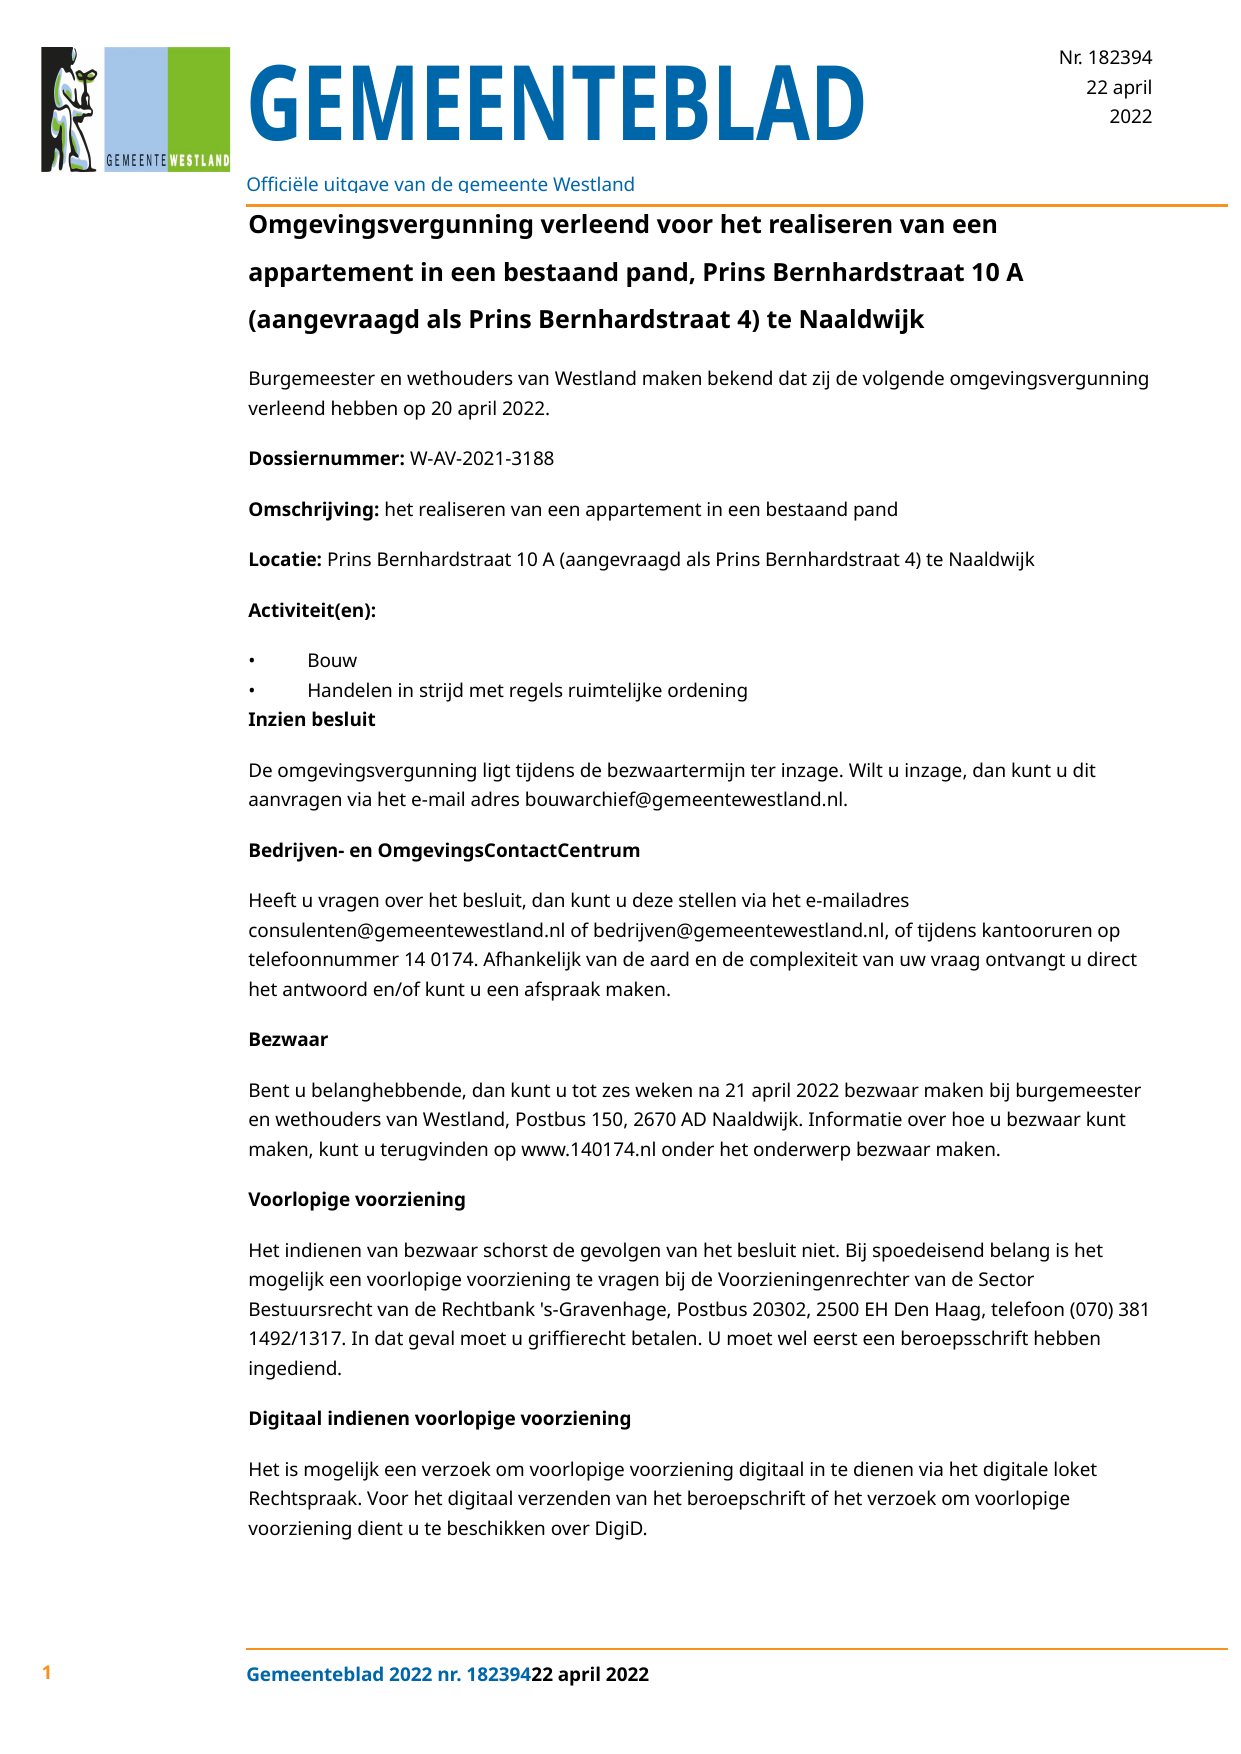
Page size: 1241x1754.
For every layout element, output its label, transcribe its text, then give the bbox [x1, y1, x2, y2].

text Digitaal indienen voorlopige voorziening [248, 1406, 1152, 1431]
text Het is mogelijk een verzoek om voorlopige voorziening digitaal in te dienen via het digitale loket Rechtspraak. Voor het digitaal verzenden van het beroepschrift of het verzoek om voorlopige voorziening dient u te beschikken over DigiD. [248, 1456, 1152, 1541]
text Voorlopige voorziening [248, 1186, 1152, 1212]
text Locatie: Prins Bernhardstraat 10 A (aangevraagd als Prins Bernhardstraat 4) te Naaldwijk [248, 546, 1152, 572]
text Bent u belanghebbende, dan kunt u tot zes weken na 21 april 2022 bezwaar maken bij burgemeester en wethouders van Westland, Postbus 150, 2670 AD Naaldwijk. Informatie over hoe u bezwaar kunt maken, kunt u terugvinden op www.140174.nl onder het onderwerp bezwaar maken. [248, 1077, 1152, 1162]
text Bedrijven- en OmgevingsContactCentrum [248, 837, 1152, 862]
text Dossiernummer: W-AV-2021-3188 [248, 446, 1152, 471]
text De omgevingsvergunning ligt tijdens de bezwaartermijn ter inzage. Wilt u inzage, dan kunt u dit aanvragen via het e-mail adres bouwarchief@gemeentewestland.nl. [248, 757, 1152, 812]
list Handelen in strijd met regels ruimtelijke ordening [248, 677, 1152, 702]
text Omschrijving: het realiseren van een appartement in een bestaand pand [248, 496, 1152, 522]
text Inzien besluit [248, 706, 1152, 732]
text Heeft u vragen over het besluit, dan kunt u deze stellen via het e-mailadres consulenten@gemeentewestland.nl of bedrijven@gemeentewestland.nl, of tijdens kantooruren op telefoonnummer 14 0174. Afhankelijk van de aard en de complexiteit van uw vraag ontvangt u direct het antwoord en/of kunt u een afspraak maken. [248, 887, 1152, 1002]
text Omgevingsvergunning verleend voor het realiseren van een appartement in een bestaand pand, Prins Bernhardstraat 10 A (aangevraagd als Prins Bernhardstraat 4) te Naaldwijk [248, 207, 1152, 336]
text Bezwaar [248, 1026, 1152, 1052]
text Burgemeester en wethouders van Westland maken bekend dat zij de volgende omgevingsvergunning verleend hebben op 20 april 2022. [248, 366, 1152, 421]
picture [41, 47, 231, 172]
list Bouw [248, 647, 1152, 673]
text Activiteit(en): [248, 597, 1152, 622]
text Het indienen van bezwaar schorst de gevolgen van het besluit niet. Bij spoedeisend belang is het mogelijk een voorlopige voorziening te vragen bij de Voorzieningenrechter van de Sector Bestuursrecht van de Rechtbank 's-Gravenhage, Postbus 20302, 2500 EH Den Haag, telefoon (070) 381 1492/1317. In dat geval moet u griffierecht betalen. U moet wel eerst een beroepsschrift hebben ingediend. [248, 1237, 1152, 1381]
